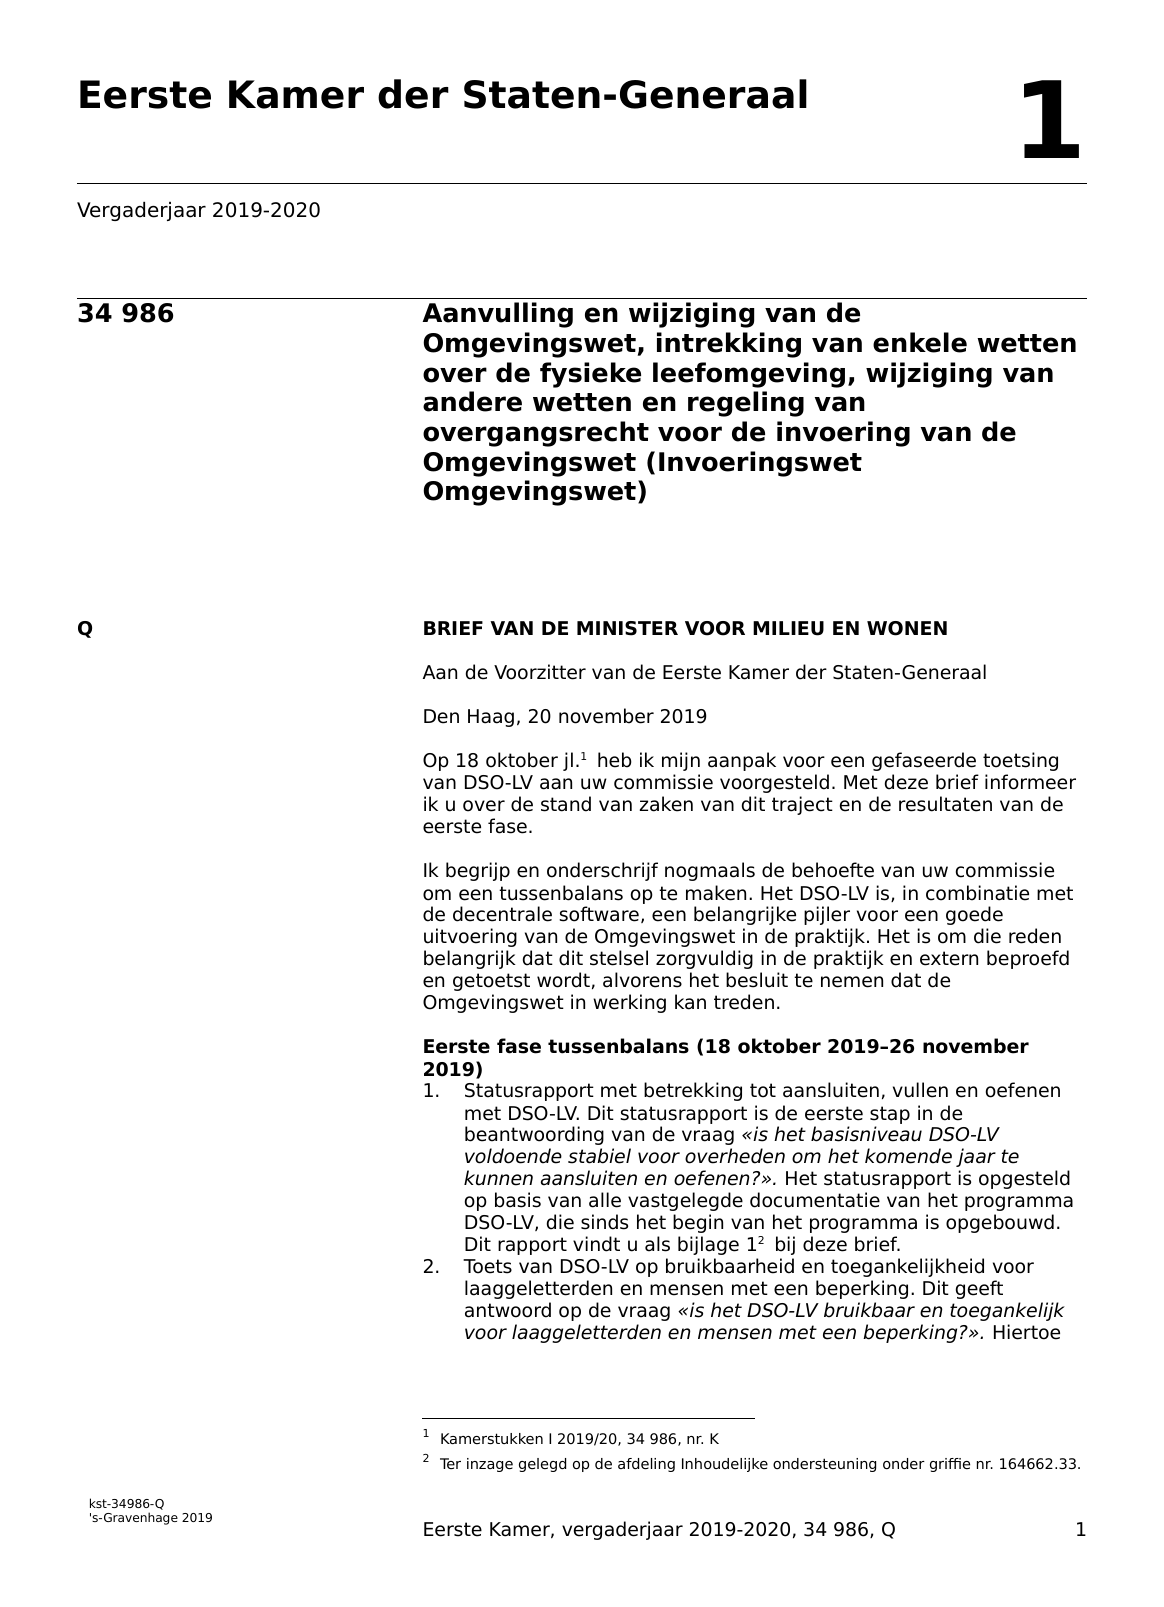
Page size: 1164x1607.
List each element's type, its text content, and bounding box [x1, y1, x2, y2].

text Kamerstukken I 2019/20, 34 986, nr. K [422, 1427, 1087, 1449]
subtitle Eerste fase tussenbalans (18 oktober 2019–26 november 2019) [422, 1036, 1087, 1080]
table_cell Vergaderjaar 2019-2020 [77, 184, 1087, 298]
text Ter inzage gelegd op de afdeling Inhoudelijke ondersteuning onder griffie nr. 164662.33. [422, 1452, 1087, 1474]
text 's-Gravenhage 2019 [88, 1511, 323, 1525]
subtitle Q BRIEF VAN DE MINISTER VOOR MILIEU EN WONEN [77, 618, 1087, 640]
subtitle 34 986 Aanvulling en wijziging van de Omgevingswet, intrekking van enkele wetten over de fysieke leefomgeving, wijziging van andere wetten en regeling van overgangsrecht voor de invoering van de Omgevingswet (Invoeringswet Omgevingswet) [77, 299, 1087, 507]
table_header Eerste Kamer der Staten-Generaal [77, 59, 886, 183]
table_header 1 [886, 59, 1087, 183]
text Den Haag, 20 november 2019 [422, 706, 1087, 728]
text Aan de Voorzitter van de Eerste Kamer der Staten-Generaal [422, 662, 1087, 684]
text Op 18 oktober jl. heb ik mijn aanpak voor een gefaseerde toetsing van DSO-LV aan uw commissie voorgesteld. Met deze brief informeer ik u over de stand van zaken van dit traject en de resultaten van de eerste fase. [422, 750, 1087, 838]
text Ik begrijp en onderschrijf nogmaals de behoefte van uw commissie om een tussenbalans op te maken. Het DSO-LV is, in combinatie met de decentrale software, een belangrijke pijler voor een goede uitvoering van de Omgevingswet in de praktijk. Het is om die reden belangrijk dat dit stelsel zorgvuldig in de praktijk en extern beproefd en getoetst wordt, alvorens het besluit te nemen dat de Omgevingswet in werking kan treden. [422, 860, 1087, 1014]
text 1. Statusrapport met betrekking tot aansluiten, vullen en oefenen met DSO-LV. Dit statusrapport is de eerste stap in de beantwoording van de vraag «is het basisniveau DSO-LV voldoende stabiel voor overheden om het komende jaar te kunnen aansluiten en oefenen?». Het statusrapport is opgesteld op basis van alle vastgelegde documentatie van het programma DSO-LV, die sinds het begin van het programma is opgebouwd. Dit rapport vindt u als bijlage 1 bij deze brief. [422, 1080, 1087, 1256]
text 2. Toets van DSO-LV op bruikbaarheid en toegankelijkheid voor laaggeletterden en mensen met een beperking. Dit geeft antwoord op de vraag «is het DSO-LV bruikbaar en toegankelijk voor laaggeletterden en mensen met een beperking?». Hiertoe [422, 1256, 1087, 1344]
text kst-34986-Q [88, 1497, 323, 1511]
